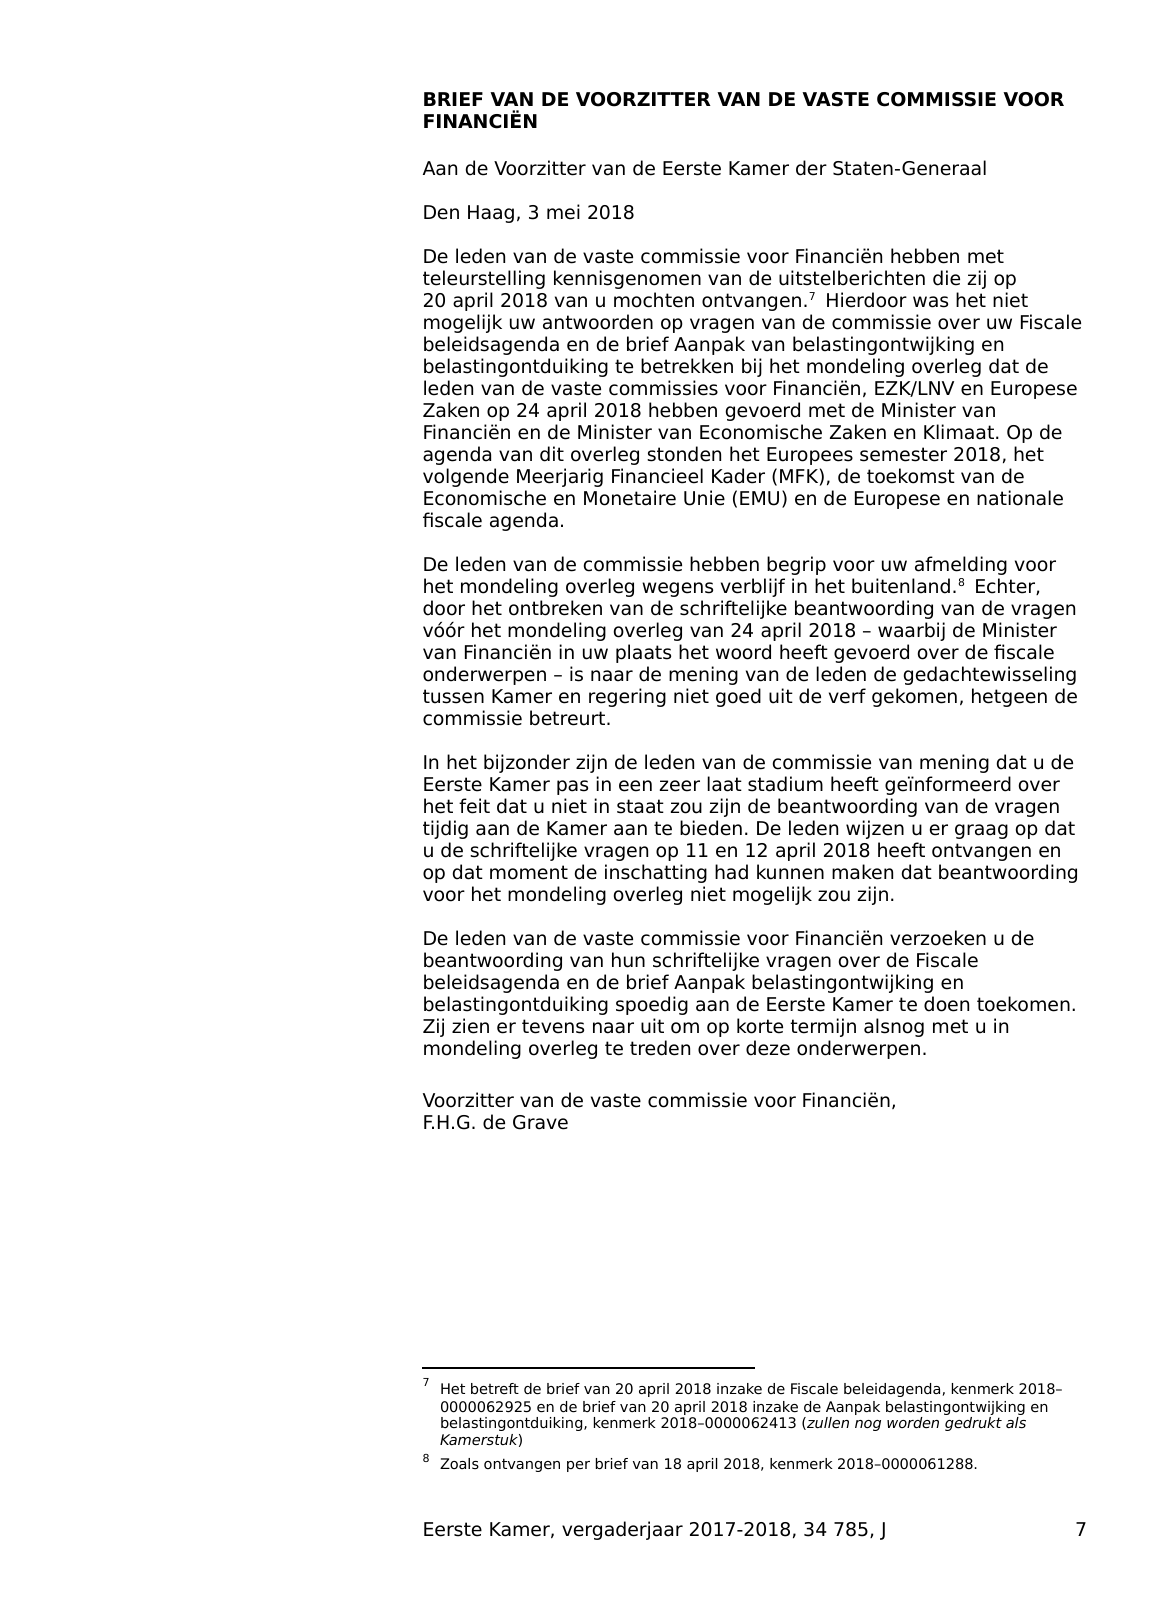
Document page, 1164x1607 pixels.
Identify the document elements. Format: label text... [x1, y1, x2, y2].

text Den Haag, 3 mei 2018 [422, 202, 1087, 224]
text In het bijzonder zijn de leden van de commissie van mening dat u de Eerste Kamer pas in een zeer laat stadium heeft geïnformeerd over het feit dat u niet in staat zou zijn de beantwoording van de vragen tijdig aan de Kamer aan te bieden. De leden wijzen u er graag op dat u de schriftelijke vragen op 11 en 12 april 2018 heeft ontvangen en op dat moment de inschatting had kunnen maken dat beantwoording voor het mondeling overleg niet mogelijk zou zijn. [422, 752, 1087, 906]
text De leden van de vaste commissie voor Financiën hebben met teleurstelling kennisgenomen van de uitstelberichten die zij op 20 april 2018 van u mochten ontvangen. Hierdoor was het niet mogelijk uw antwoorden op vragen van de commissie over uw Fiscale beleidsagenda en de brief Aanpak van belastingontwijking en belastingontduiking te betrekken bij het mondeling overleg dat de leden van de vaste commissies voor Financiën, EZK/LNV en Europese Zaken op 24 april 2018 hebben gevoerd met de Minister van Financiën en de Minister van Economische Zaken en Klimaat. Op de agenda van dit overleg stonden het Europees semester 2018, het volgende Meerjarig Financieel Kader (MFK), de toekomst van de Economische en Monetaire Unie (EMU) en de Europese en nationale fiscale agenda. [422, 246, 1087, 532]
text Aan de Voorzitter van de Eerste Kamer der Staten-Generaal [422, 158, 1087, 180]
text De leden van de vaste commissie voor Financiën verzoeken u de beantwoording van hun schriftelijke vragen over de Fiscale beleidsagenda en de brief Aanpak belastingontwijking en belastingontduiking spoedig aan de Eerste Kamer te doen toekomen. Zij zien er tevens naar uit om op korte termijn alsnog met u in mondeling overleg te treden over deze onderwerpen. [422, 928, 1087, 1060]
text De leden van de commissie hebben begrip voor uw afmelding voor het mondeling overleg wegens verblijf in het buitenland. Echter, door het ontbreken van de schriftelijke beantwoording van de vragen vóór het mondeling overleg van 24 april 2018 – waarbij de Minister van Financiën in uw plaats het woord heeft gevoerd over de fiscale onderwerpen – is naar de mening van de leden de gedachtewisseling tussen Kamer en regering niet goed uit de verf gekomen, hetgeen de commissie betreurt. [422, 554, 1087, 730]
text Voorzitter van de vaste commissie voor Financiën, F.H.G. de Grave [422, 1090, 1087, 1134]
subtitle BRIEF VAN DE VOORZITTER VAN DE VASTE COMMISSIE VOOR FINANCIËN [422, 89, 1087, 133]
text Zoals ontvangen per brief van 18 april 2018, kenmerk 2018–0000061288. [422, 1452, 1087, 1474]
text Het betreft de brief van 20 april 2018 inzake de Fiscale beleidagenda, kenmerk 2018–0000062925 en de brief van 20 april 2018 inzake de Aanpak belastingontwijking en belastingontduiking, kenmerk 2018–0000062413 (zullen nog worden gedrukt als Kamerstuk) [422, 1377, 1087, 1449]
